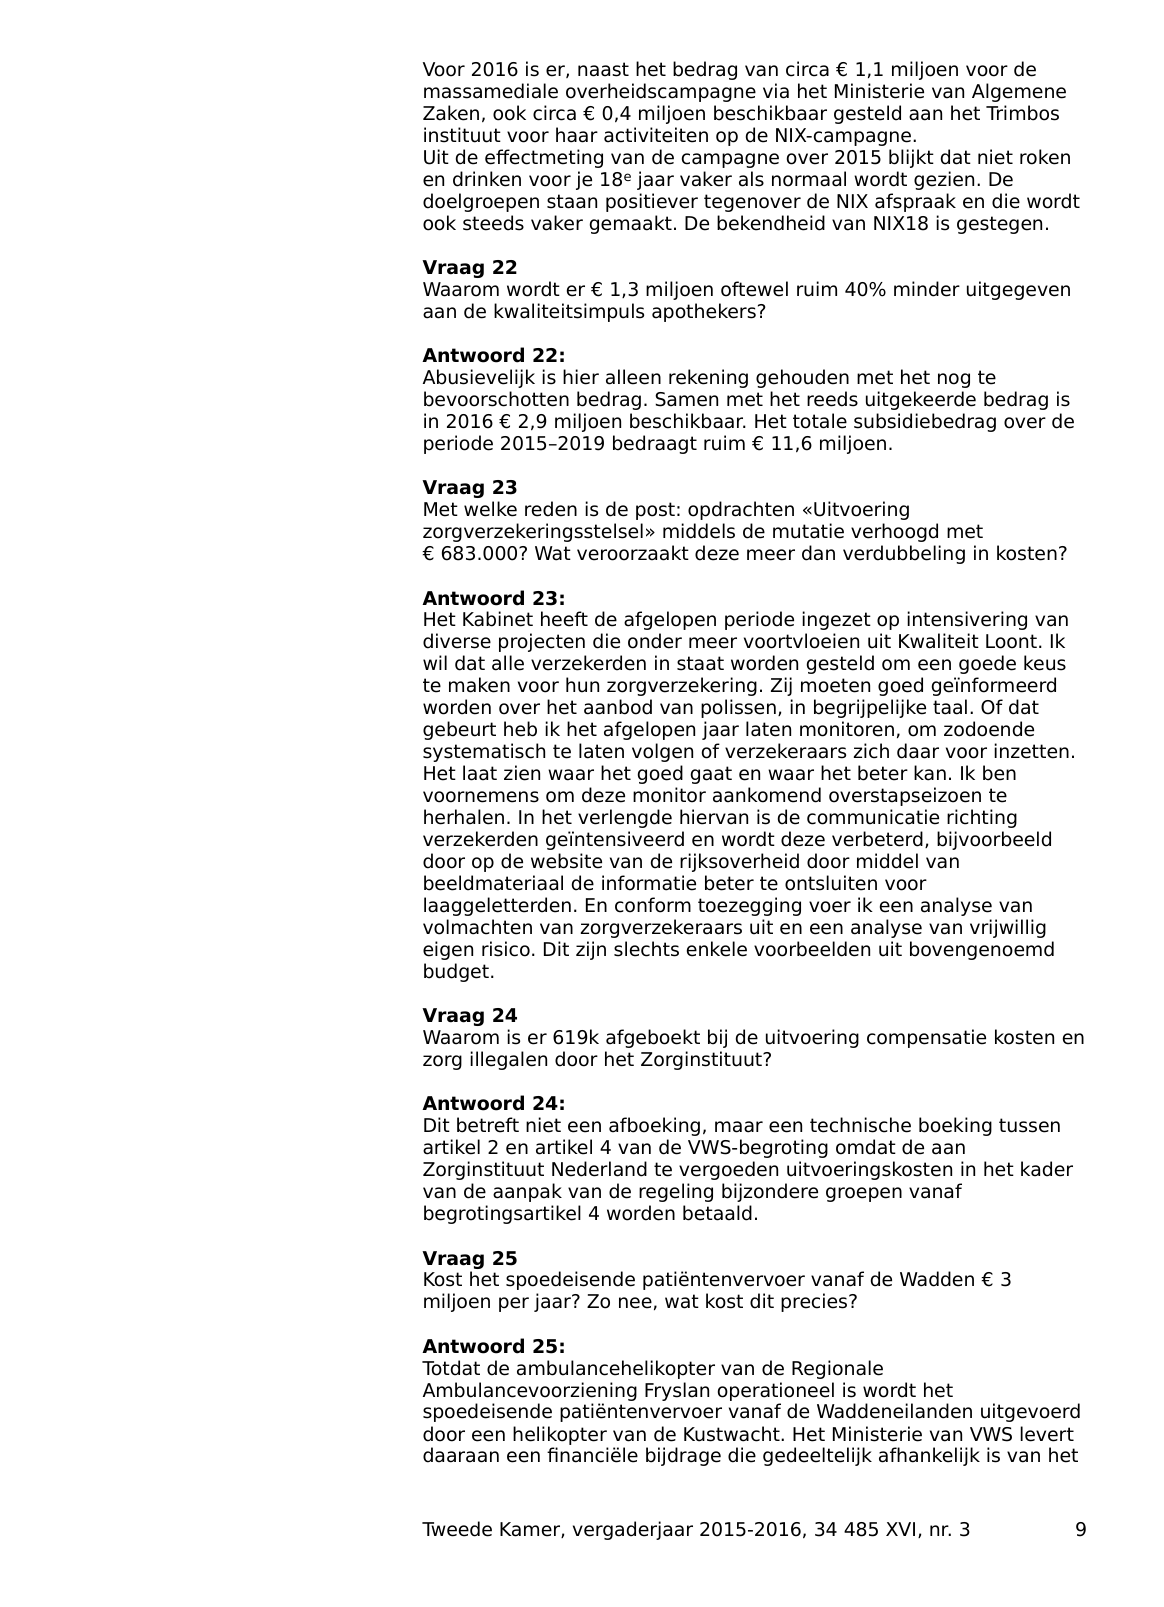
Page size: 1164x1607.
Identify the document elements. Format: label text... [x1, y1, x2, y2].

text Uit de effectmeting van de campagne over 2015 blijkt dat niet roken en drinken voor je 18e jaar vaker als normaal wordt gezien. De doelgroepen staan positiever tegenover de NIX afspraak en die wordt ook steeds vaker gemaakt. De bekendheid van NIX18 is gestegen. [422, 147, 1087, 235]
text Vraag 23 [422, 477, 1087, 499]
text Kost het spoedeisende patiëntenvervoer vanaf de Wadden € 3 miljoen per jaar? Zo nee, wat kost dit precies? [422, 1269, 1087, 1313]
text Waarom is er 619k afgeboekt bij de uitvoering compensatie kosten en zorg illegalen door het Zorginstituut? [422, 1027, 1087, 1071]
text Dit betreft niet een afboeking, maar een technische boeking tussen artikel 2 en artikel 4 van de VWS-begroting omdat de aan Zorginstituut Nederland te vergoeden uitvoeringskosten in het kader van de aanpak van de regeling bijzondere groepen vanaf begrotingsartikel 4 worden betaald. [422, 1115, 1087, 1225]
text Antwoord 24: [422, 1093, 1087, 1115]
text Totdat de ambulancehelikopter van de Regionale Ambulancevoorziening Fryslan operationeel is wordt het spoedeisende patiëntenvervoer vanaf de Waddeneilanden uitgevoerd door een helikopter van de Kustwacht. Het Ministerie van VWS levert daaraan een financiële bijdrage die gedeeltelijk afhankelijk is van het [422, 1357, 1087, 1467]
text Antwoord 22: [422, 345, 1087, 367]
text Abusievelijk is hier alleen rekening gehouden met het nog te bevoorschotten bedrag. Samen met het reeds uitgekeerde bedrag is in 2016 € 2,9 miljoen beschikbaar. Het totale subsidiebedrag over de periode 2015–2019 bedraagt ruim € 11,6 miljoen. [422, 367, 1087, 455]
text Vraag 24 [422, 1005, 1087, 1027]
text Voor 2016 is er, naast het bedrag van circa € 1,1 miljoen voor de massamediale overheidscampagne via het Ministerie van Algemene Zaken, ook circa € 0,4 miljoen beschikbaar gesteld aan het Trimbos instituut voor haar activiteiten op de NIX-campagne. [422, 59, 1087, 147]
text Waarom wordt er € 1,3 miljoen oftewel ruim 40% minder uitgegeven aan de kwaliteitsimpuls apothekers? [422, 279, 1087, 323]
text Met welke reden is de post: opdrachten «Uitvoering zorgverzekeringsstelsel» middels de mutatie verhoogd met € 683.000? Wat veroorzaakt deze meer dan verdubbeling in kosten? [422, 499, 1087, 565]
text Antwoord 23: [422, 587, 1087, 609]
text Antwoord 25: [422, 1336, 1087, 1357]
text Vraag 22 [422, 257, 1087, 279]
text Vraag 25 [422, 1247, 1087, 1269]
text Het Kabinet heeft de afgelopen periode ingezet op intensivering van diverse projecten die onder meer voortvloeien uit Kwaliteit Loont. Ik wil dat alle verzekerden in staat worden gesteld om een goede keus te maken voor hun zorgverzekering. Zij moeten goed geïnformeerd worden over het aanbod van polissen, in begrijpelijke taal. Of dat gebeurt heb ik het afgelopen jaar laten monitoren, om zodoende systematisch te laten volgen of verzekeraars zich daar voor inzetten. Het laat zien waar het goed gaat en waar het beter kan. Ik ben voornemens om deze monitor aankomend overstapseizoen te herhalen. In het verlengde hiervan is de communicatie richting verzekerden geïntensiveerd en wordt deze verbeterd, bijvoorbeeld door op de website van de rijksoverheid door middel van beeldmateriaal de informatie beter te ontsluiten voor laaggeletterden. En conform toezegging voer ik een analyse van volmachten van zorgverzekeraars uit en een analyse van vrijwillig eigen risico. Dit zijn slechts enkele voorbeelden uit bovengenoemd budget. [422, 609, 1087, 983]
